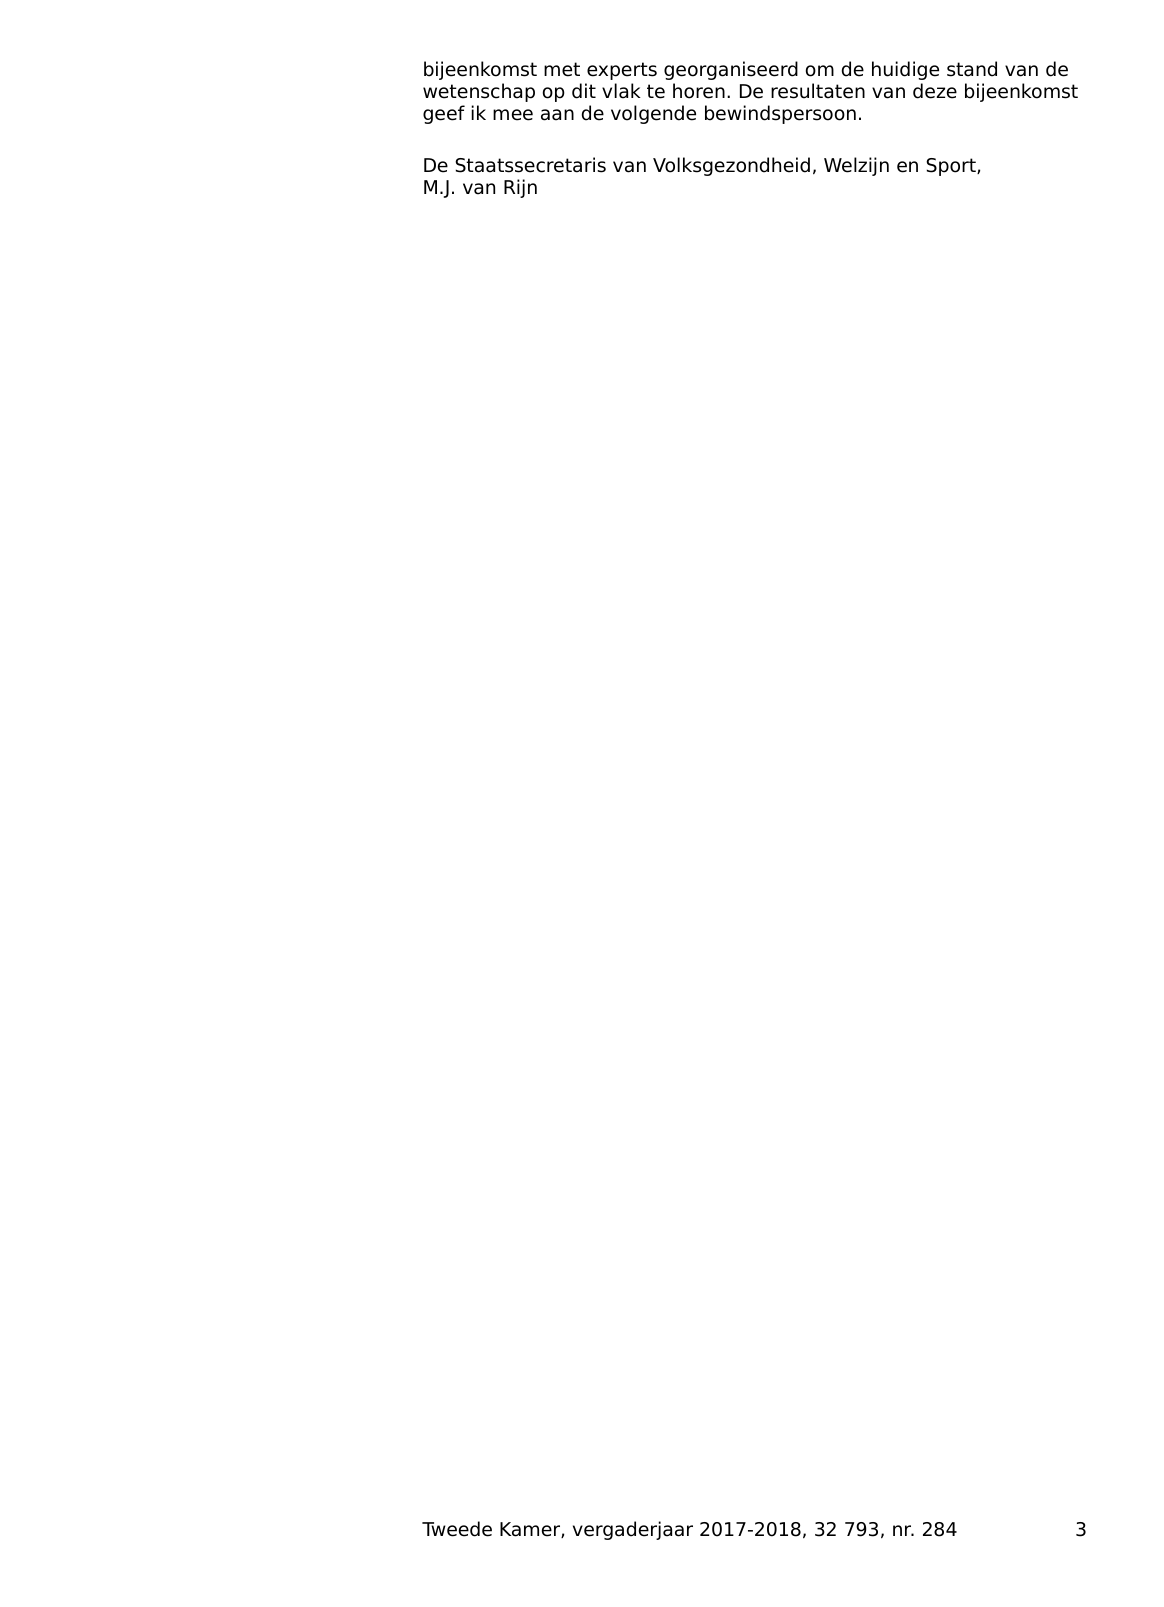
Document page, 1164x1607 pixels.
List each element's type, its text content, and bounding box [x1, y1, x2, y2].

text bijeenkomst met experts georganiseerd om de huidige stand van de wetenschap op dit vlak te horen. De resultaten van deze bijeenkomst geef ik mee aan de volgende bewindspersoon. [422, 59, 1087, 125]
text De Staatssecretaris van Volksgezondheid, Welzijn en Sport, M.J. van Rijn [422, 155, 1087, 199]
